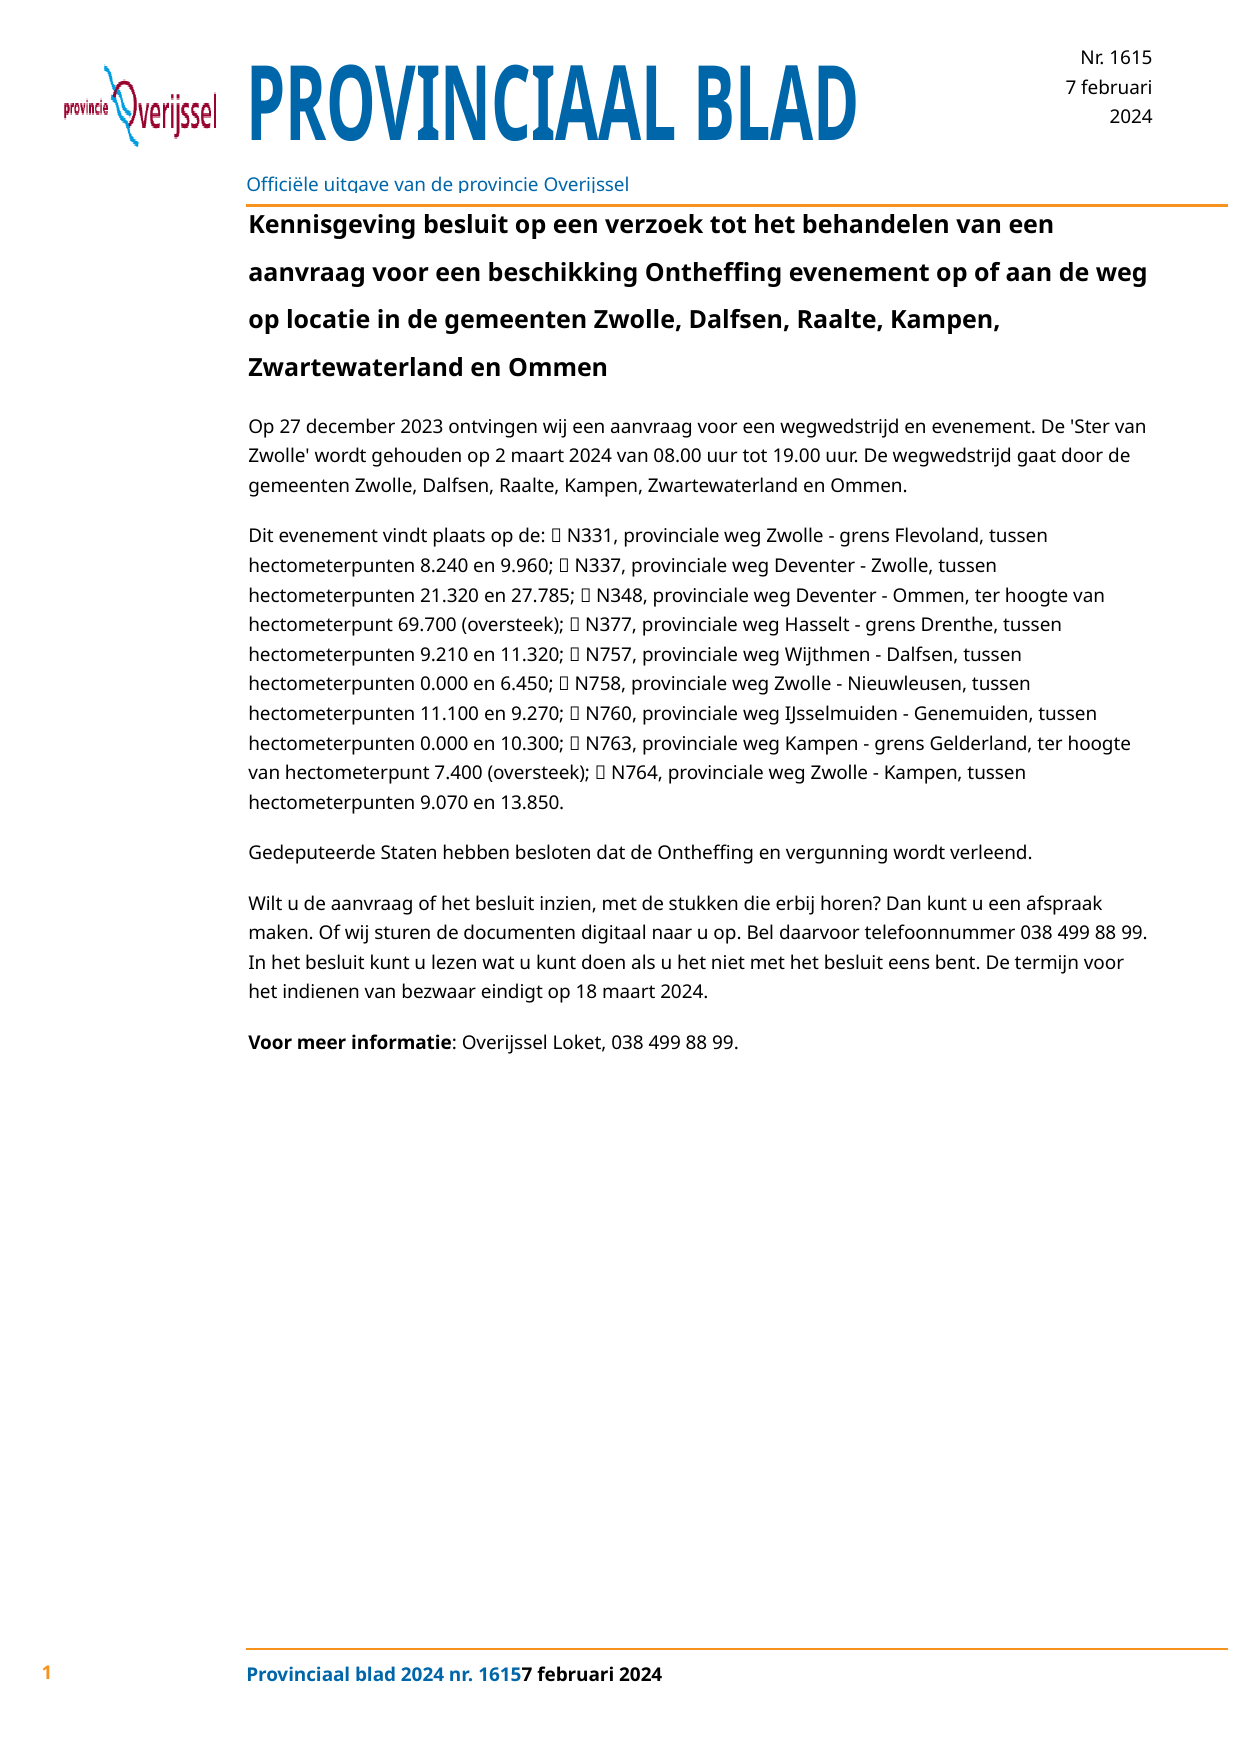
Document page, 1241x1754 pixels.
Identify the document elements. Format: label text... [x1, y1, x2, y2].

text Wilt u de aanvraag of het besluit inzien, met de stukken die erbij horen? Dan kunt u een afspraak maken. Of wij sturen de documenten digitaal naar u op. Bel daarvoor telefoonnummer 038 499 88 99. In het besluit kunt u lezen wat u kunt doen als u het niet met het besluit eens bent. De termijn voor het indienen van bezwaar eindigt op 18 maart 2024. [248, 890, 1152, 1004]
text Dit evenement vindt plaats op de:  N331, provinciale weg Zwolle - grens Flevoland, tussen hectometerpunten 8.240 en 9.960;  N337, provinciale weg Deventer - Zwolle, tussen hectometerpunten 21.320 en 27.785;  N348, provinciale weg Deventer - Ommen, ter hoogte van hectometerpunt 69.700 (oversteek);  N377, provinciale weg Hasselt - grens Drenthe, tussen hectometerpunten 9.210 en 11.320;  N757, provinciale weg Wijthmen - Dalfsen, tussen hectometerpunten 0.000 en 6.450;  N758, provinciale weg Zwolle - Nieuwleusen, tussen hectometerpunten 11.100 en 9.270;  N760, provinciale weg IJsselmuiden - Genemuiden, tussen hectometerpunten 0.000 en 10.300;  N763, provinciale weg Kampen - grens Gelderland, ter hoogte van hectometerpunt 7.400 (oversteek);  N764, provinciale weg Zwolle - Kampen, tussen hectometerpunten 9.070 en 13.850. [248, 523, 1152, 815]
text Gedeputeerde Staten hebben besloten dat de Ontheffing en vergunning wordt verleend. [248, 839, 1152, 865]
text Kennisgeving besluit op een verzoek tot het behandelen van een aanvraag voor een beschikking Ontheffing evenement op of aan de weg op locatie in de gemeenten Zwolle, Dalfsen, Raalte, Kampen, Zwartewaterland en Ommen [248, 207, 1152, 384]
picture [41, 47, 231, 172]
text Voor meer informatie: Overijssel Loket, 038 499 88 99. [248, 1029, 1152, 1055]
text Op 27 december 2023 ontvingen wij een aanvraag voor een wegwedstrijd en evenement. De 'Ster van Zwolle' wordt gehouden op 2 maart 2024 van 08.00 uur tot 19.00 uur. De wegwedstrijd gaat door de gemeenten Zwolle, Dalfsen, Raalte, Kampen, Zwartewaterland en Ommen. [248, 413, 1152, 498]
